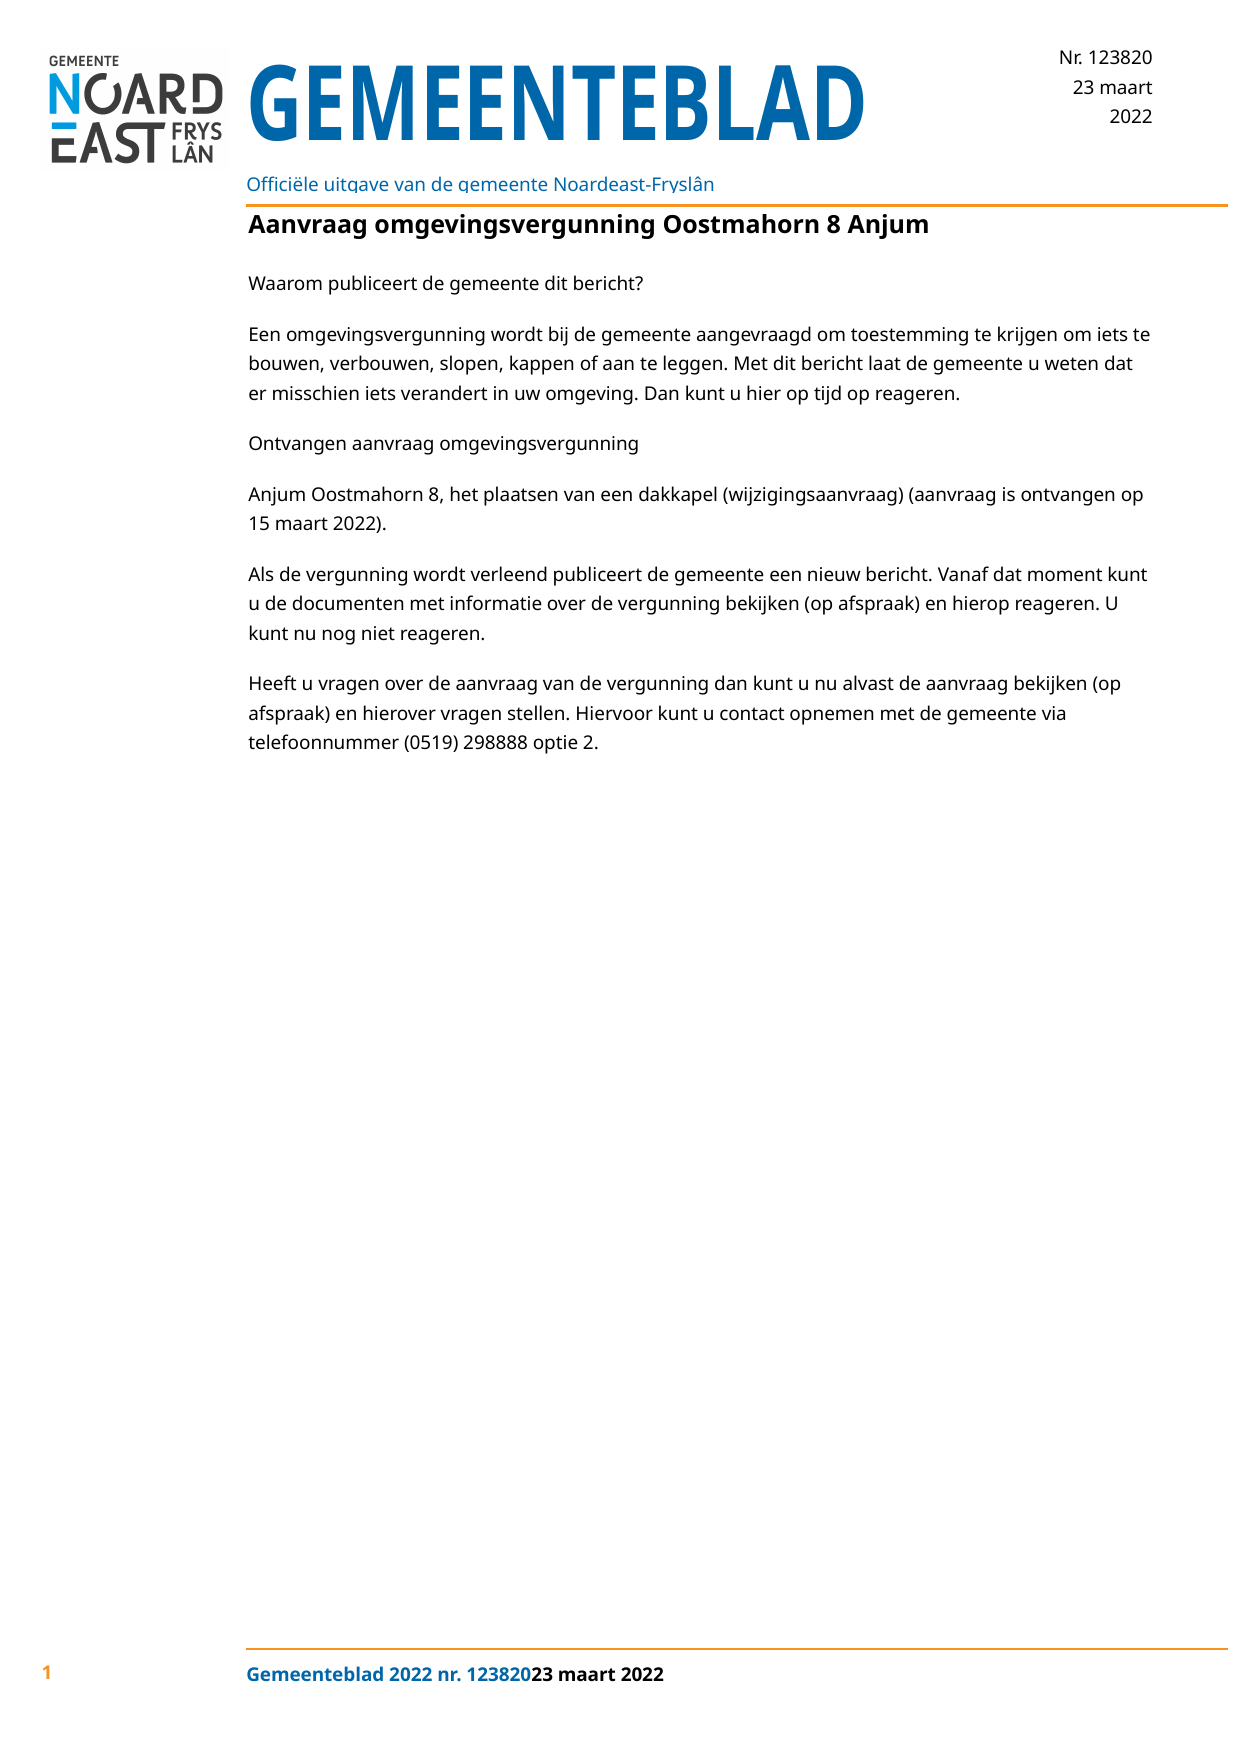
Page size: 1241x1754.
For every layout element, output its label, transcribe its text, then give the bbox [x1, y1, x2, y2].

text Een omgevingsvergunning wordt bij de gemeente aangevraagd om toestemming te krijgen om iets te bouwen, verbouwen, slopen, kappen of aan te leggen. Met dit bericht laat de gemeente u weten dat er misschien iets verandert in uw omgeving. Dan kunt u hier op tijd op reageren. [248, 321, 1152, 406]
text Anjum Oostmahorn 8, het plaatsen van een dakkapel (wijzigingsaanvraag) (aanvraag is ontvangen op 15 maart 2022). [248, 481, 1152, 536]
text Aanvraag omgevingsvergunning Oostmahorn 8 Anjum [248, 207, 1152, 241]
picture [41, 47, 231, 172]
text Waarom publiceert de gemeente dit bericht? [248, 270, 1152, 296]
text Ontvangen aanvraag omgevingsvergunning [248, 430, 1152, 456]
text Heeft u vragen over de aanvraag van de vergunning dan kunt u nu alvast de aanvraag bekijken (op afspraak) en hierover vragen stellen. Hiervoor kunt u contact opnemen met de gemeente via telefoonnummer (0519) 298888 optie 2. [248, 670, 1152, 755]
text Als de vergunning wordt verleend publiceert de gemeente een nieuw bericht. Vanaf dat moment kunt u de documenten met informatie over de vergunning bekijken (op afspraak) en hierop reageren. U kunt nu nog niet reageren. [248, 561, 1152, 646]
